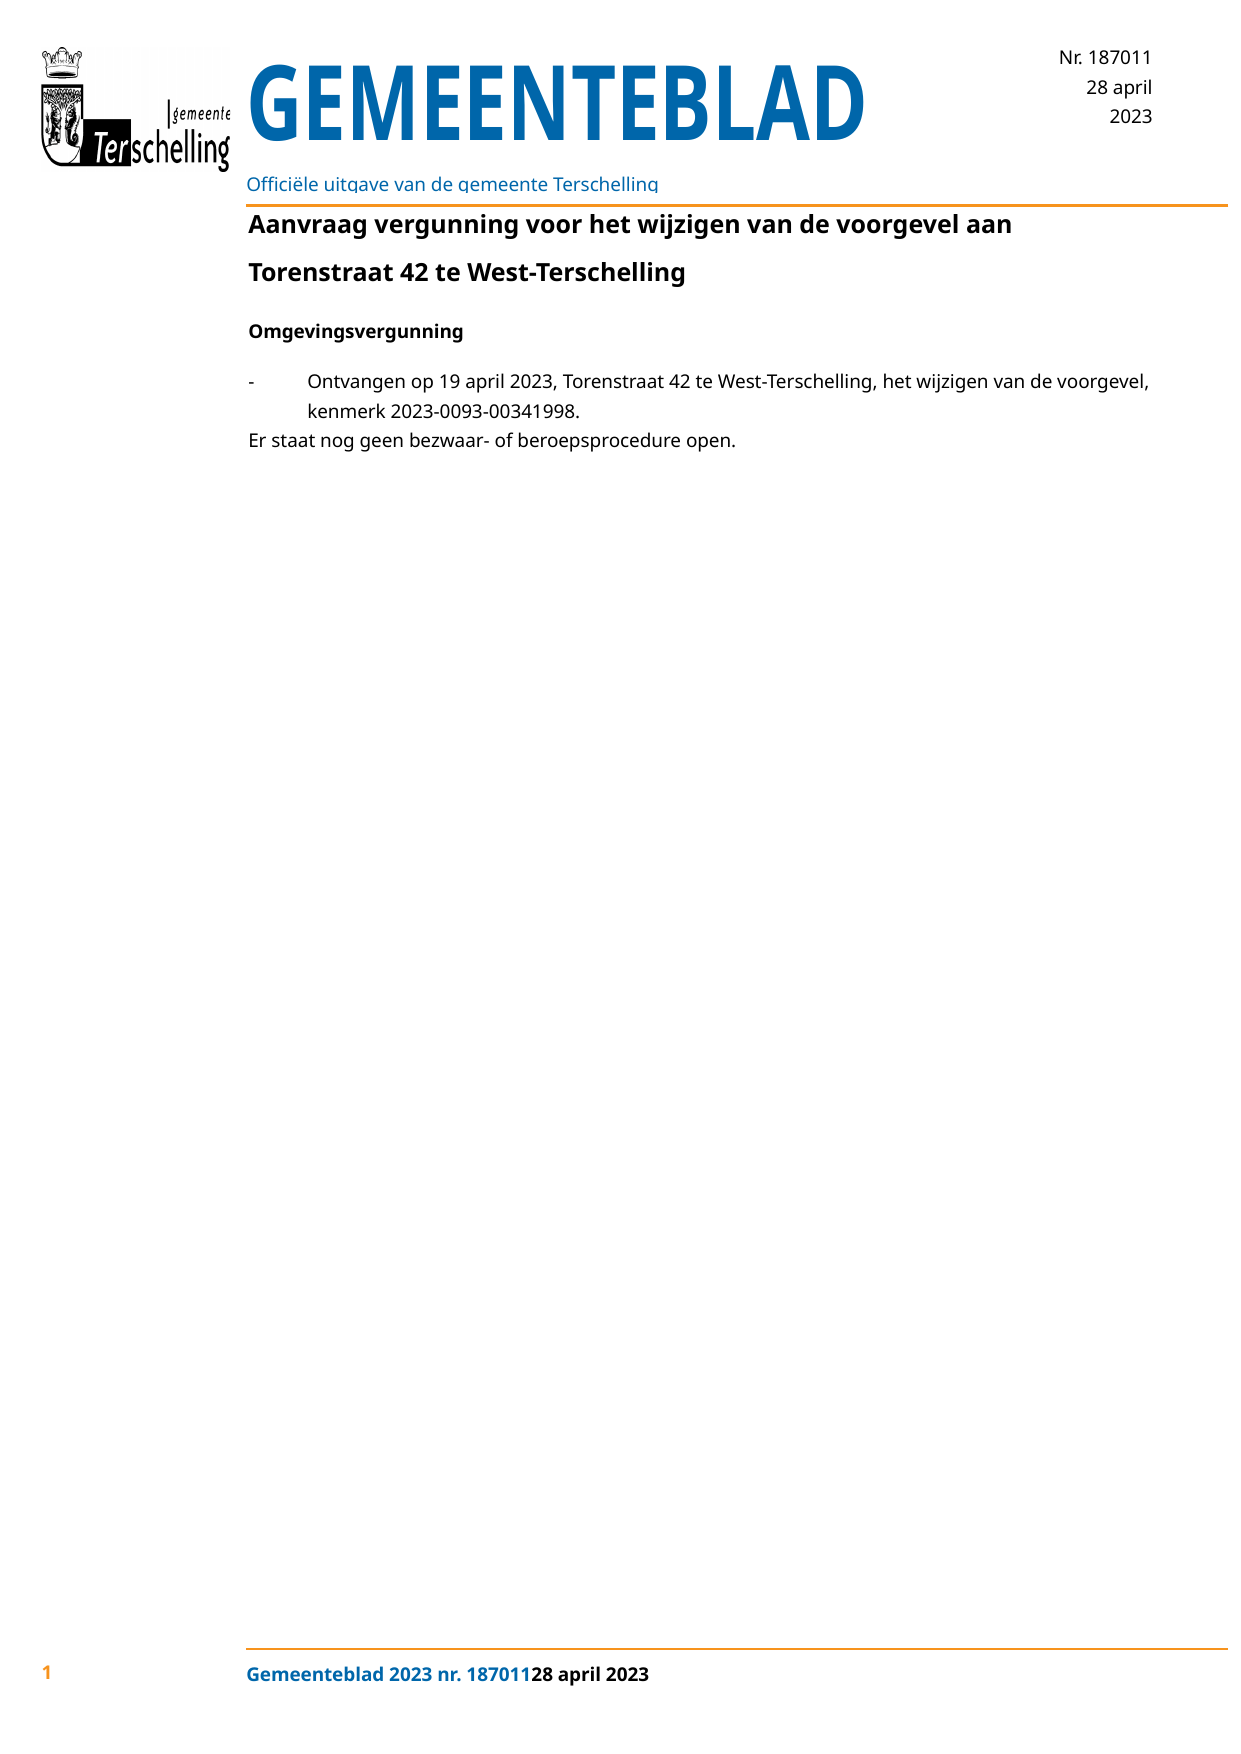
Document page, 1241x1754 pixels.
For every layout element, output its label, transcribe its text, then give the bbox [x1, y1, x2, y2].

picture [41, 47, 231, 172]
text Er staat nog geen bezwaar- of beroepsprocedure open. [248, 427, 1152, 453]
list Ontvangen op 19 april 2023, Torenstraat 42 te West-Terschelling, het wijzigen van de voorgevel, kenmerk 2023-0093-00341998. [248, 368, 1152, 424]
text Omgevingsvergunning [248, 318, 1152, 344]
text Aanvraag vergunning voor het wijzigen van de voorgevel aan Torenstraat 42 te West-Terschelling [248, 207, 1152, 288]
